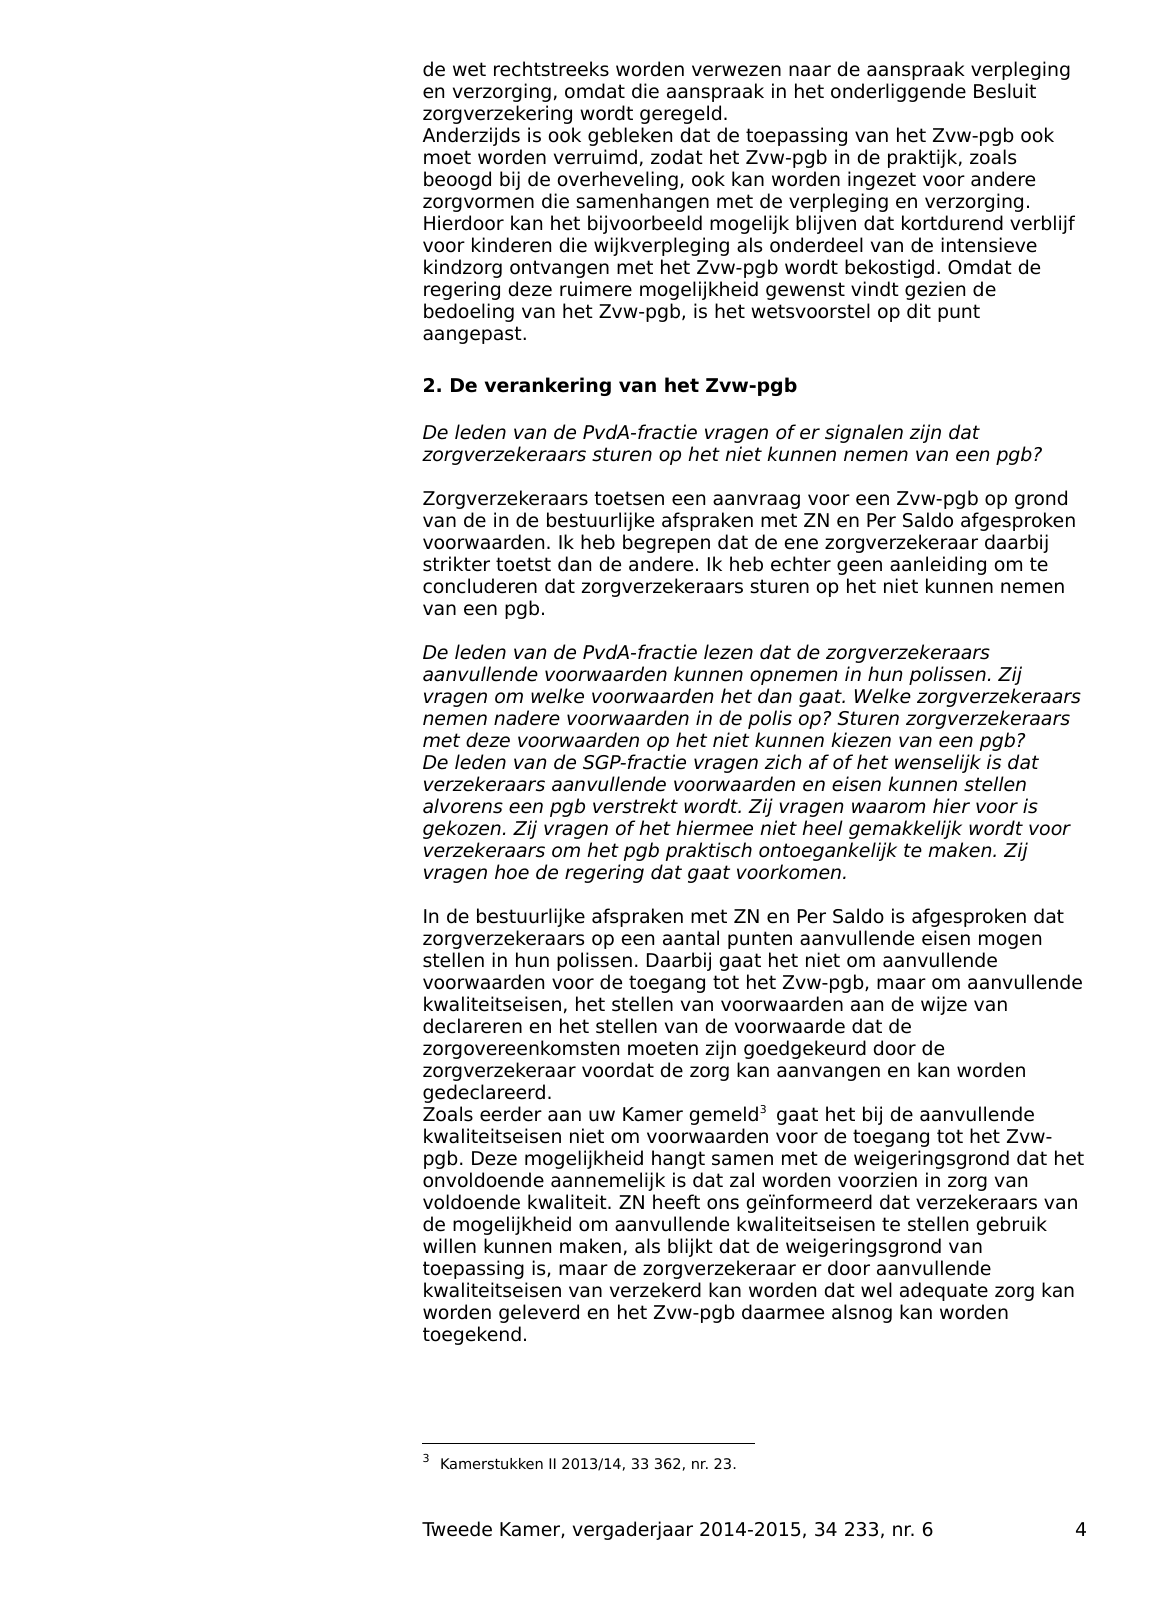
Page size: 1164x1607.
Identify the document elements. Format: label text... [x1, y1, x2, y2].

text Kamerstukken II 2013/14, 33 362, nr. 23. [422, 1452, 1087, 1474]
subtitle 2. De verankering van het Zvw-pgb [422, 375, 1087, 397]
text De leden van de PvdA-fractie vragen of er signalen zijn dat zorgverzekeraars sturen op het niet kunnen nemen van een pgb? [422, 422, 1087, 466]
text Zorgverzekeraars toetsen een aanvraag voor een Zvw-pgb op grond van de in de bestuurlijke afspraken met ZN en Per Saldo afgesproken voorwaarden. Ik heb begrepen dat de ene zorgverzekeraar daarbij strikter toetst dan de andere. Ik heb echter geen aanleiding om te concluderen dat zorgverzekeraars sturen op het niet kunnen nemen van een pgb. [422, 488, 1087, 620]
text de wet rechtstreeks worden verwezen naar de aanspraak verpleging en verzorging, omdat die aanspraak in het onderliggende Besluit zorgverzekering wordt geregeld. [422, 59, 1087, 125]
text Anderzijds is ook gebleken dat de toepassing van het Zvw-pgb ook moet worden verruimd, zodat het Zvw-pgb in de praktijk, zoals beoogd bij de overheveling, ook kan worden ingezet voor andere zorgvormen die samenhangen met de verpleging en verzorging. Hierdoor kan het bijvoorbeeld mogelijk blijven dat kortdurend verblijf voor kinderen die wijkverpleging als onderdeel van de intensieve kindzorg ontvangen met het Zvw-pgb wordt bekostigd. Omdat de regering deze ruimere mogelijkheid gewenst vindt gezien de bedoeling van het Zvw-pgb, is het wetsvoorstel op dit punt aangepast. [422, 125, 1087, 345]
text De leden van de SGP-fractie vragen zich af of het wenselijk is dat verzekeraars aanvullende voorwaarden en eisen kunnen stellen alvorens een pgb verstrekt wordt. Zij vragen waarom hier voor is gekozen. Zij vragen of het hiermee niet heel gemakkelijk wordt voor verzekeraars om het pgb praktisch ontoegankelijk te maken. Zij vragen hoe de regering dat gaat voorkomen. [422, 752, 1087, 884]
text In de bestuurlijke afspraken met ZN en Per Saldo is afgesproken dat zorgverzekeraars op een aantal punten aanvullende eisen mogen stellen in hun polissen. Daarbij gaat het niet om aanvullende voorwaarden voor de toegang tot het Zvw-pgb, maar om aanvullende kwaliteitseisen, het stellen van voorwaarden aan de wijze van declareren en het stellen van de voorwaarde dat de zorgovereenkomsten moeten zijn goedgekeurd door de zorgverzekeraar voordat de zorg kan aanvangen en kan worden gedeclareerd. [422, 906, 1087, 1104]
text Zoals eerder aan uw Kamer gemeld gaat het bij de aanvullende kwaliteitseisen niet om voorwaarden voor de toegang tot het Zvw-pgb. Deze mogelijkheid hangt samen met de weigeringsgrond dat het onvoldoende aannemelijk is dat zal worden voorzien in zorg van voldoende kwaliteit. ZN heeft ons geïnformeerd dat verzekeraars van de mogelijkheid om aanvullende kwaliteitseisen te stellen gebruik willen kunnen maken, als blijkt dat de weigeringsgrond van toepassing is, maar de zorgverzekeraar er door aanvullende kwaliteitseisen van verzekerd kan worden dat wel adequate zorg kan worden geleverd en het Zvw-pgb daarmee alsnog kan worden toegekend. [422, 1104, 1087, 1346]
text De leden van de PvdA-fractie lezen dat de zorgverzekeraars aanvullende voorwaarden kunnen opnemen in hun polissen. Zij vragen om welke voorwaarden het dan gaat. Welke zorgverzekeraars nemen nadere voorwaarden in de polis op? Sturen zorgverzekeraars met deze voorwaarden op het niet kunnen kiezen van een pgb? [422, 642, 1087, 752]
